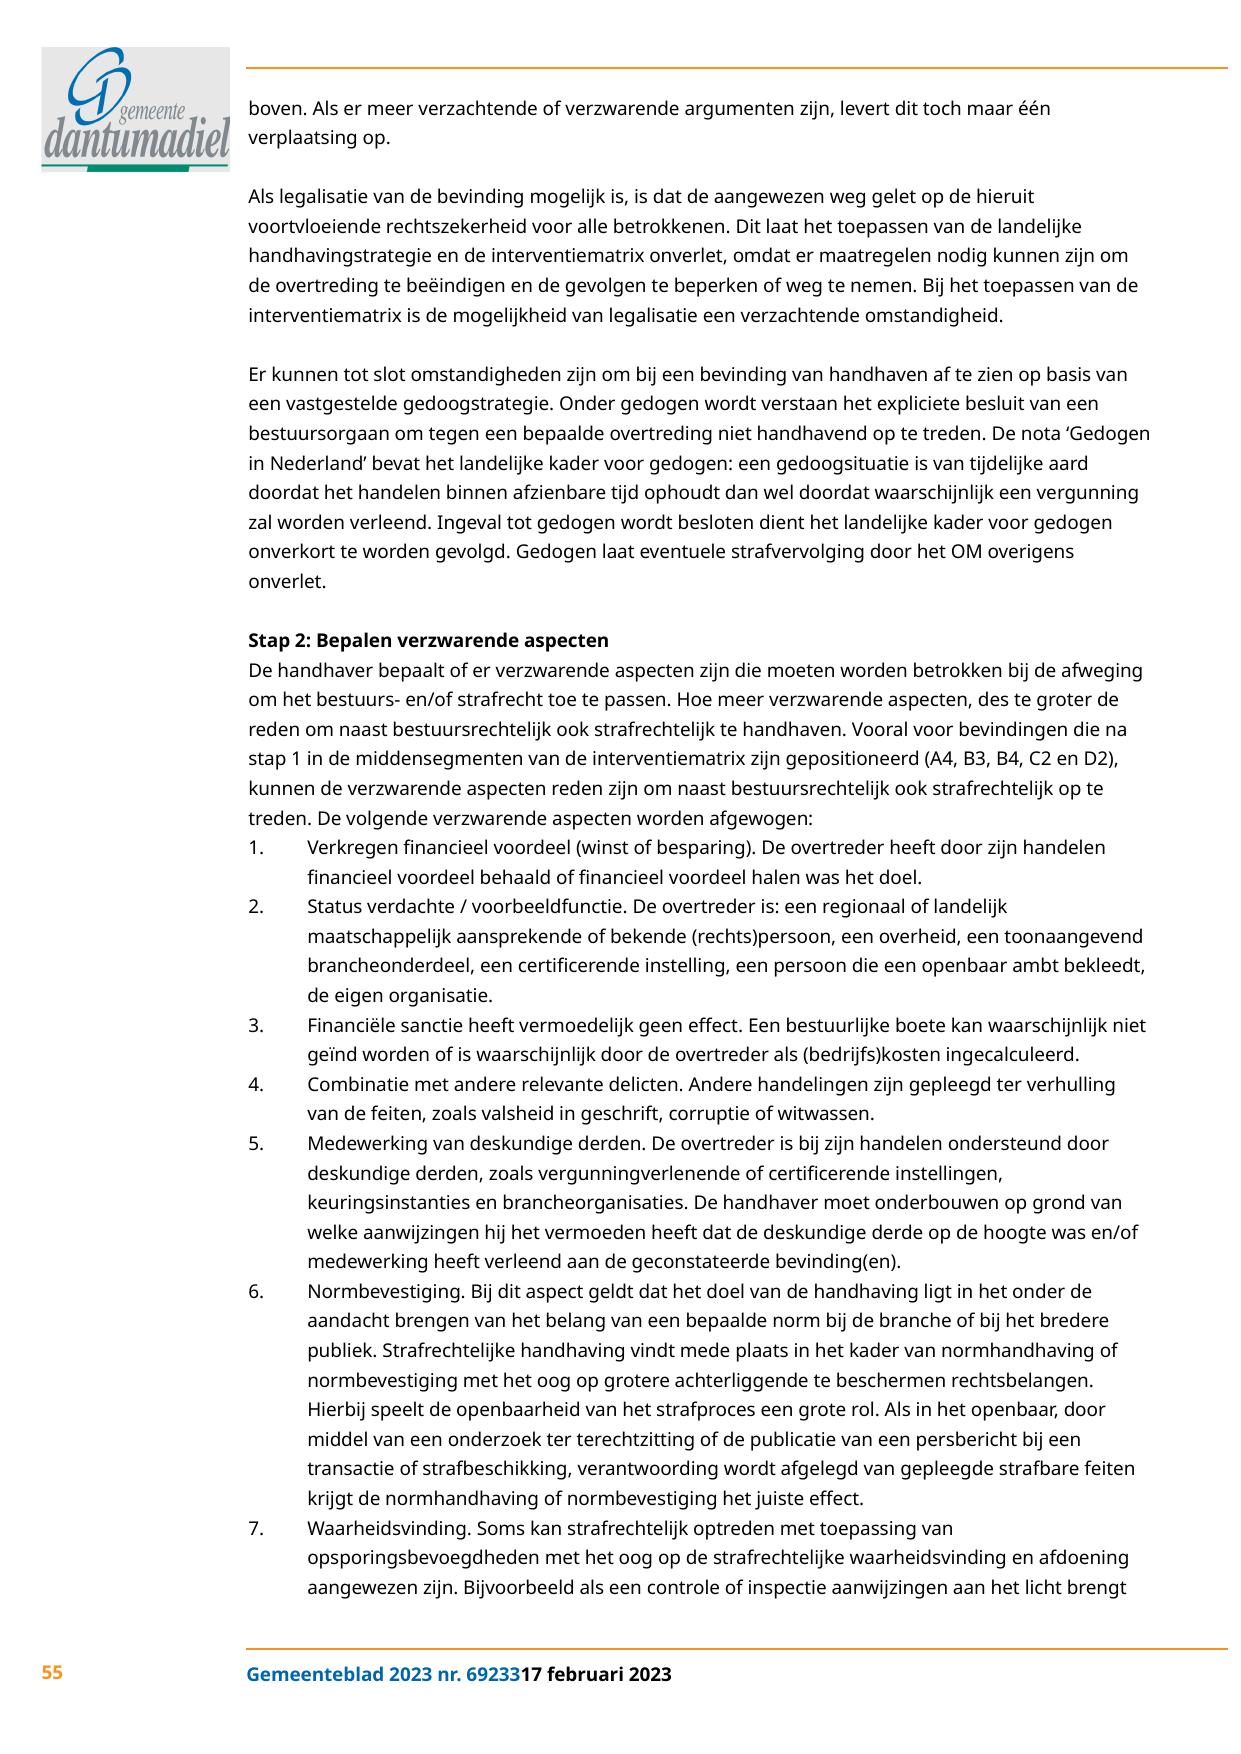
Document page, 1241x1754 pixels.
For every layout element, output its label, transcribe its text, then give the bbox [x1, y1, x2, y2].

list Status verdachte / voorbeeldfunctie. De overtreder is: een regionaal of landelijk maatschappelijk aansprekende of bekende (rechts)persoon, een overheid, een toonaangevend brancheonderdeel, een certificerende instelling, een persoon die een openbaar ambt bekleedt, de eigen organisatie. [248, 893, 1152, 1008]
text Er kunnen tot slot omstandigheden zijn om bij een bevinding van handhaven af te zien op basis van een vastgestelde gedoogstrategie. Onder gedogen wordt verstaan het expliciete besluit van een bestuursorgaan om tegen een bepaalde overtreding niet handhavend op te treden. De nota ‘Gedogen in Nederland’ bevat het landelijke kader voor gedogen: een gedoogsituatie is van tijdelijke aard doordat het handelen binnen afzienbare tijd ophoudt dan wel doordat waarschijnlijk een vergunning zal worden verleend. Ingeval tot gedogen wordt besloten dient het landelijke kader voor gedogen onverkort te worden gevolgd. Gedogen laat eventuele strafvervolging door het OM overigens onverlet. [248, 361, 1152, 594]
list Medewerking van deskundige derden. De overtreder is bij zijn handelen ondersteund door deskundige derden, zoals vergunningverlenende of certificerende instellingen, keuringsinstanties en brancheorganisaties. De handhaver moet onderbouwen op grond van welke aanwijzingen hij het vermoeden heeft dat de deskundige derde op de hoogte was en/of medewerking heeft verleend aan de geconstateerde bevinding(en). [248, 1130, 1152, 1274]
list Waarheidsvinding. Soms kan strafrechtelijk optreden met toepassing van opsporingsbevoegdheden met het oog op de strafrechtelijke waarheidsvinding en afdoening aangewezen zijn. Bijvoorbeeld als een controle of inspectie aanwijzingen aan het licht brengt [248, 1515, 1152, 1600]
list Normbevestiging. Bij dit aspect geldt dat het doel van de handhaving ligt in het onder de aandacht brengen van het belang van een bepaalde norm bij de branche of bij het bredere publiek. Strafrechtelijke handhaving vindt mede plaats in het kader van normhandhaving of normbevestiging met het oog op grotere achterliggende te beschermen rechtsbelangen. Hierbij speelt de openbaarheid van het strafproces een grote rol. Als in het openbaar, door middel van een onderzoek ter terechtzitting of de publicatie van een persbericht bij een transactie of strafbeschikking, verantwoording wordt afgelegd van gepleegde strafbare feiten krijgt de normhandhaving of normbevestiging het juiste effect. [248, 1278, 1152, 1511]
list Verkregen financieel voordeel (winst of besparing). De overtreder heeft door zijn handelen financieel voordeel behaald of financieel voordeel halen was het doel. [248, 834, 1152, 890]
text Als legalisatie van de bevinding mogelijk is, is dat de aangewezen weg gelet op de hieruit voortvloeiende rechtszekerheid voor alle betrokkenen. Dit laat het toepassen van de landelijke handhavingstrategie en de interventiematrix onverlet, omdat er maatregelen nodig kunnen zijn om de overtreding te beëindigen en de gevolgen te beperken of weg te nemen. Bij het toepassen van de interventiematrix is de mogelijkheid van legalisatie een verzachtende omstandigheid. [248, 183, 1152, 328]
text Stap 2: Bepalen verzwarende aspecten [248, 627, 1152, 653]
list Combinatie met andere relevante delicten. Andere handelingen zijn gepleegd ter verhulling van de feiten, zoals valsheid in geschrift, corruptie of witwassen. [248, 1071, 1152, 1126]
text De handhaver bepaalt of er verzwarende aspecten zijn die moeten worden betrokken bij de afweging om het bestuurs- en/of strafrecht toe te passen. Hoe meer verzwarende aspecten, des te groter de reden om naast bestuursrechtelijk ook strafrechtelijk te handhaven. Vooral voor bevindingen die na stap 1 in de middensegmenten van de interventiematrix zijn gepositioneerd (A4, B3, B4, C2 en D2), kunnen de verzwarende aspecten reden zijn om naast bestuursrechtelijk ook strafrechtelijk op te treden. De volgende verzwarende aspecten worden afgewogen: [248, 657, 1152, 831]
text boven. Als er meer verzachtende of verzwarende argumenten zijn, levert dit toch maar één verplaatsing op. [248, 95, 1152, 150]
list Financiële sanctie heeft vermoedelijk geen effect. Een bestuurlijke boete kan waarschijnlijk niet geïnd worden of is waarschijnlijk door de overtreder als (bedrijfs)kosten ingecalculeerd. [248, 1012, 1152, 1067]
picture [41, 47, 231, 172]
